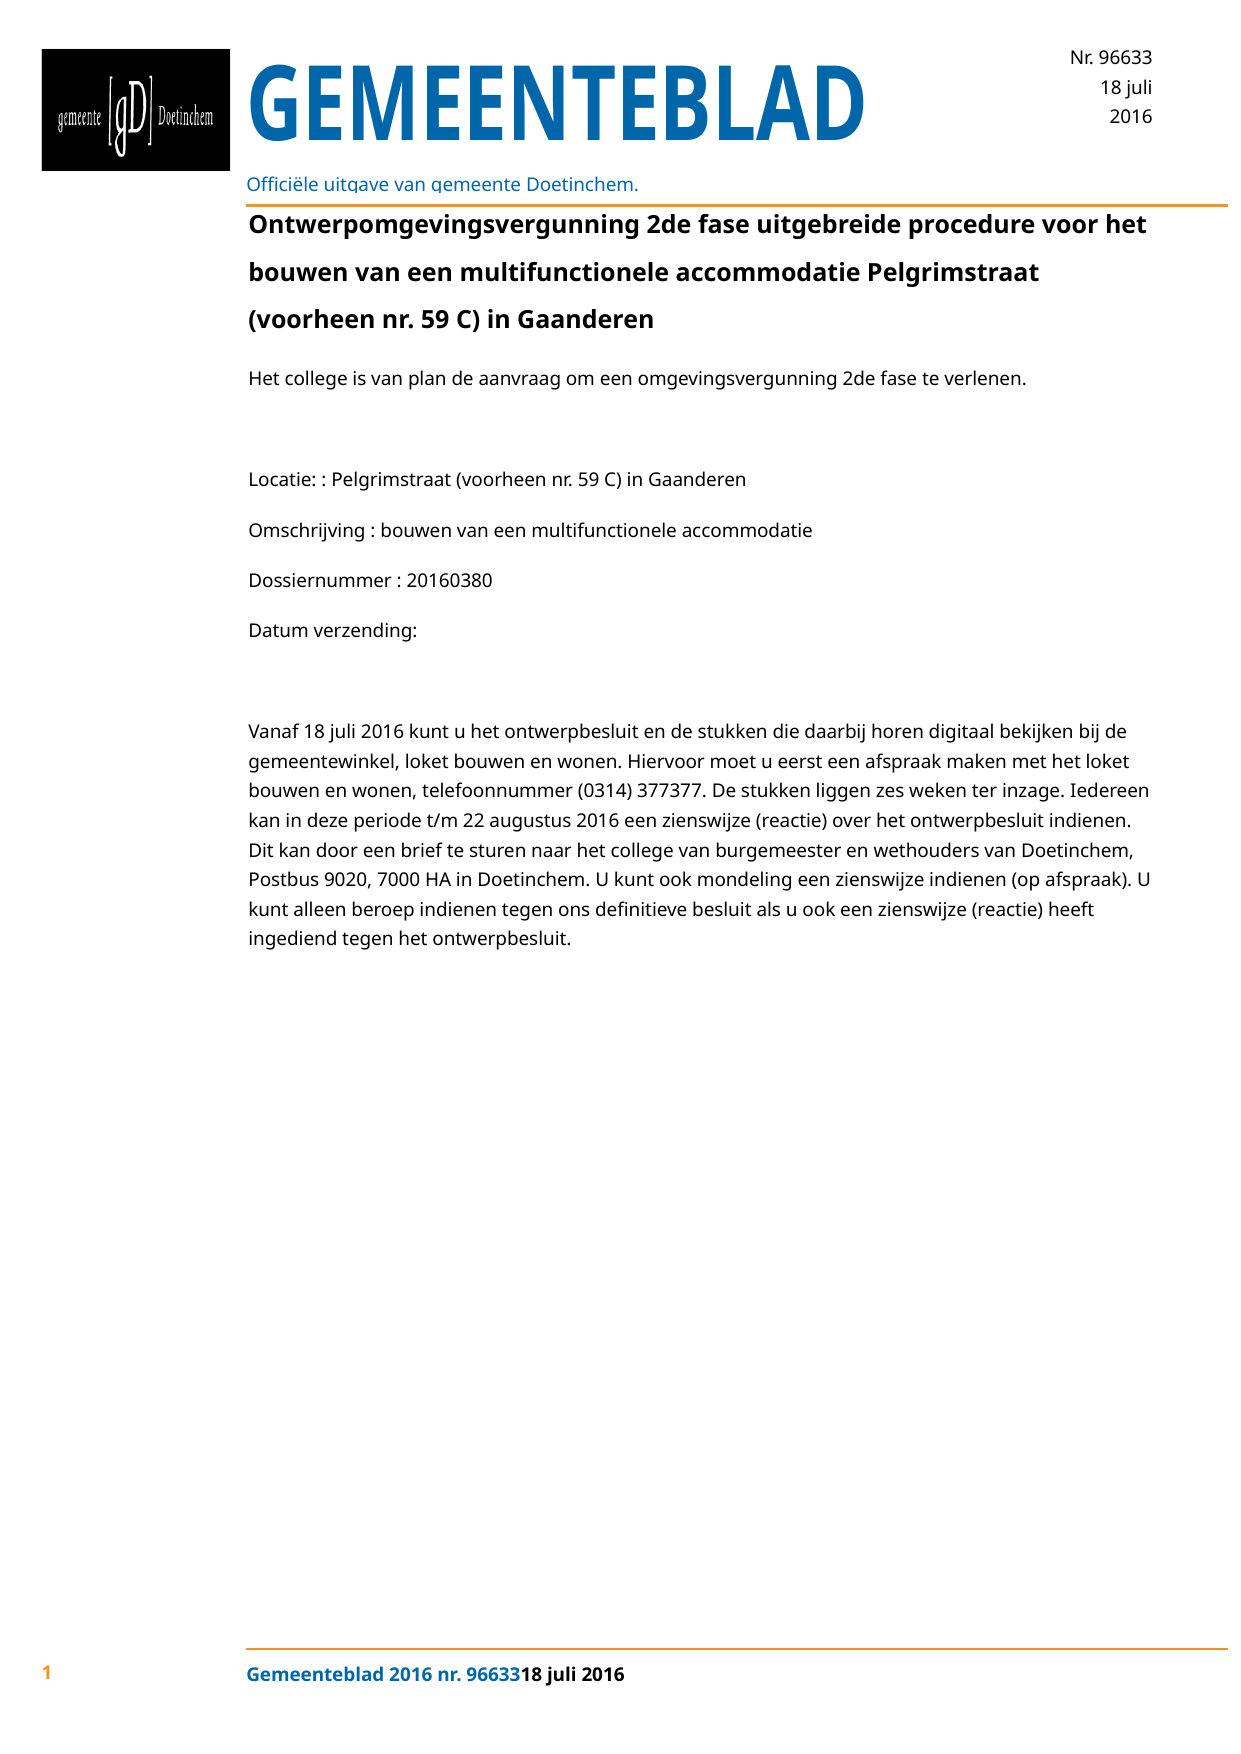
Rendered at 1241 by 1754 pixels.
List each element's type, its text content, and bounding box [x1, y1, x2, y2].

text Het college is van plan de aanvraag om een omgevingsvergunning 2de fase te verlenen. [248, 366, 1152, 391]
text Datum verzending: [248, 618, 1152, 643]
text Locatie: : Pelgrimstraat (voorheen nr. 59 C) in Gaanderen [248, 466, 1152, 492]
text Ontwerpomgevingsvergunning 2de fase uitgebreide procedure voor het bouwen van een multifunctionele accommodatie Pelgrimstraat (voorheen nr. 59 C) in Gaanderen [248, 207, 1152, 336]
text Omschrijving : bouwen van een multifunctionele accommodatie [248, 517, 1152, 542]
picture [41, 47, 231, 172]
text Vanaf 18 juli 2016 kunt u het ontwerpbesluit en de stukken die daarbij horen digitaal bekijken bij de gemeentewinkel, loket bouwen en wonen. Hiervoor moet u eerst een afspraak maken met het loket bouwen en wonen, telefoonnummer (0314) 377377. De stukken liggen zes weken ter inzage. Iedereen kan in deze periode t/m 22 augustus 2016 een zienswijze (reactie) over het ontwerpbesluit indienen. Dit kan door een brief te sturen naar het college van burgemeester en wethouders van Doetinchem, Postbus 9020, 7000 HA in Doetinchem. U kunt ook mondeling een zienswijze indienen (op afspraak). U kunt alleen beroep indienen tegen ons definitieve besluit als u ook een zienswijze (reactie) heeft ingediend tegen het ontwerpbesluit. [248, 718, 1152, 951]
text Dossiernummer : 20160380 [248, 567, 1152, 593]
